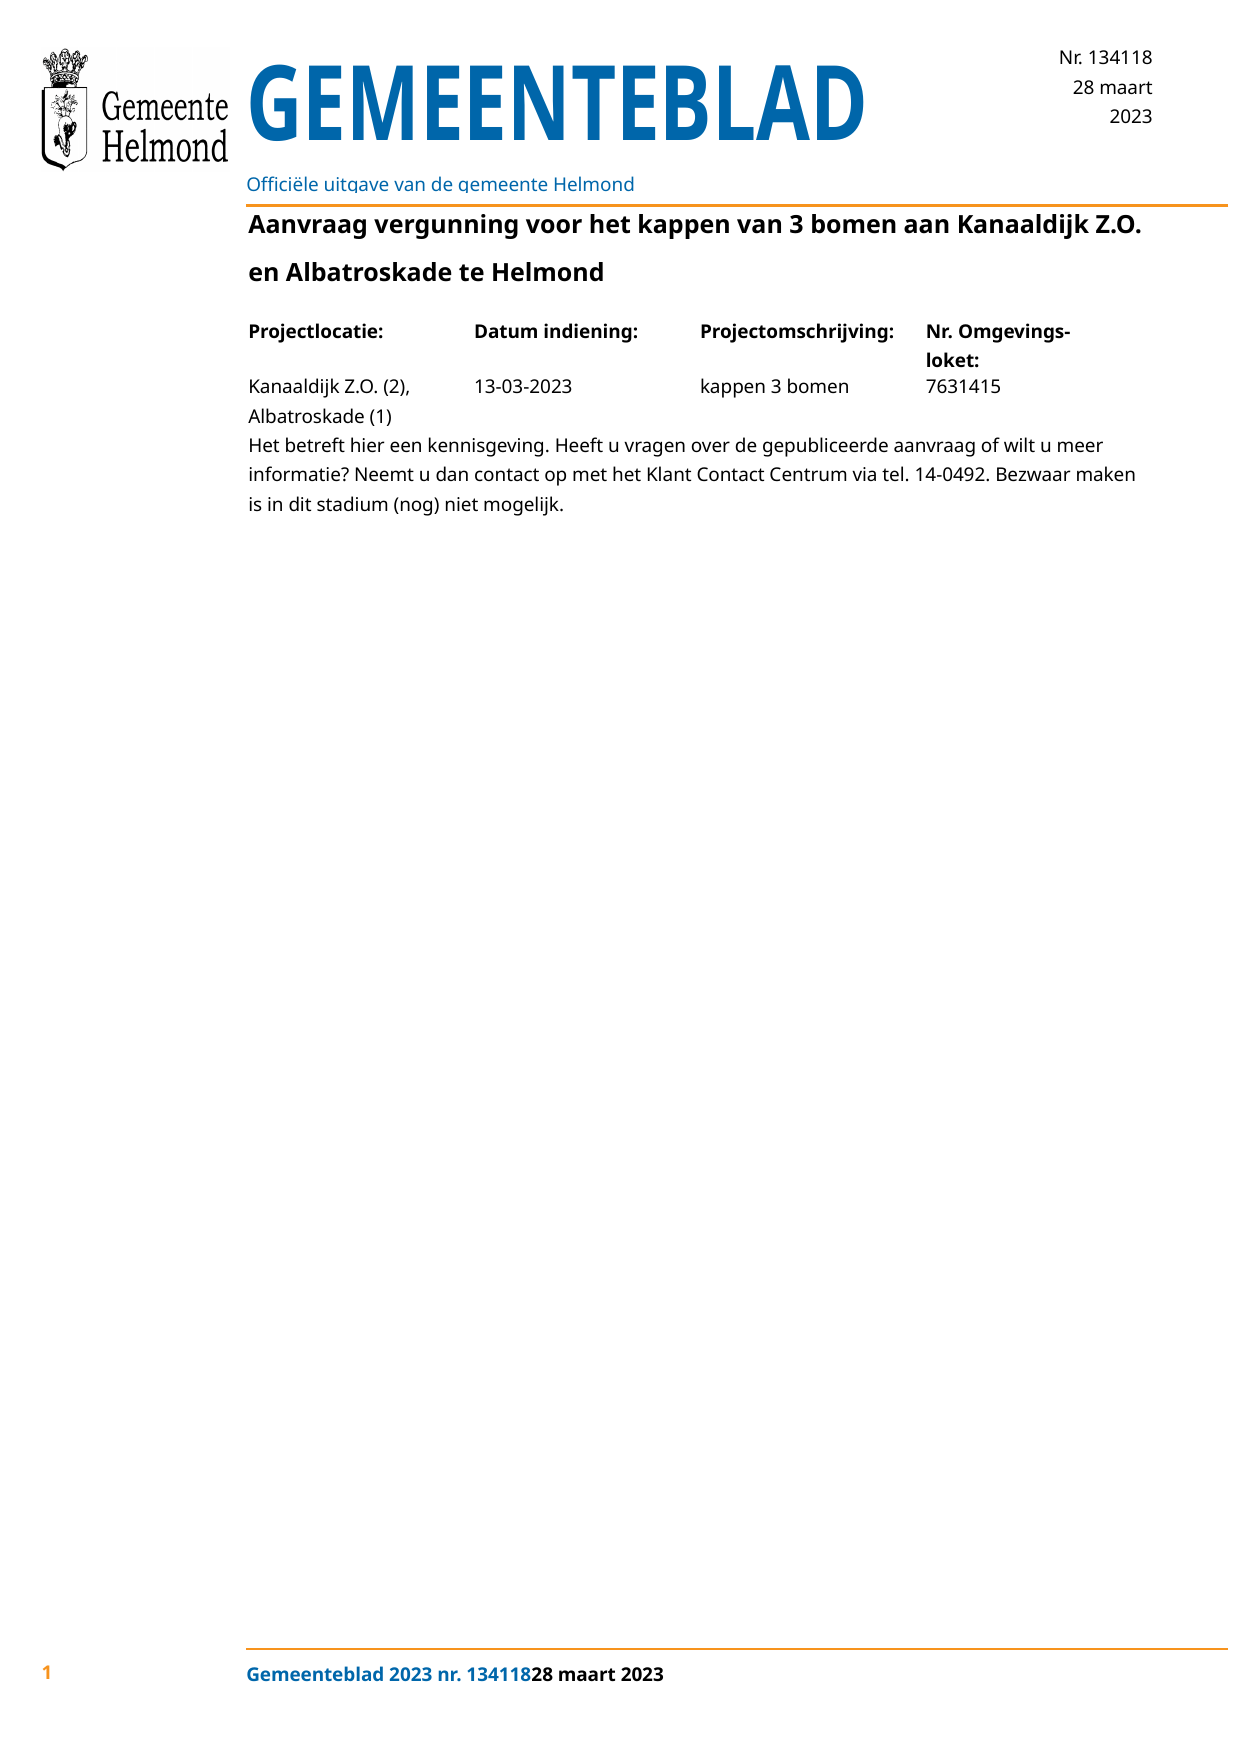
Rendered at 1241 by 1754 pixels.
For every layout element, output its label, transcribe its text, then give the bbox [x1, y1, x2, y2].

table_header Nr. Omgevings- loket: [926, 318, 1152, 373]
table_cell Kanaaldijk Z.O. (2), Albatroskade (1) [248, 373, 474, 429]
table_cell 7631415 [926, 373, 1152, 429]
table_cell 13-03-2023 [474, 373, 700, 429]
text Het betreft hier een kennisgeving. Heeft u vragen over de gepubliceerde aanvraag of wilt u meer informatie? Neemt u dan contact op met het Klant Contact Centrum via tel. 14-0492. Bezwaar maken is in dit stadium (nog) niet mogelijk. [248, 432, 1152, 517]
table_header Datum indiening: [474, 318, 700, 373]
table_cell kappen 3 bomen [700, 373, 926, 429]
text Aanvraag vergunning voor het kappen van 3 bomen aan Kanaaldijk Z.O. en Albatroskade te Helmond [248, 207, 1152, 288]
table_header Projectomschrijving: [700, 318, 926, 373]
picture [41, 47, 231, 172]
table_header Projectlocatie: [248, 318, 474, 373]
